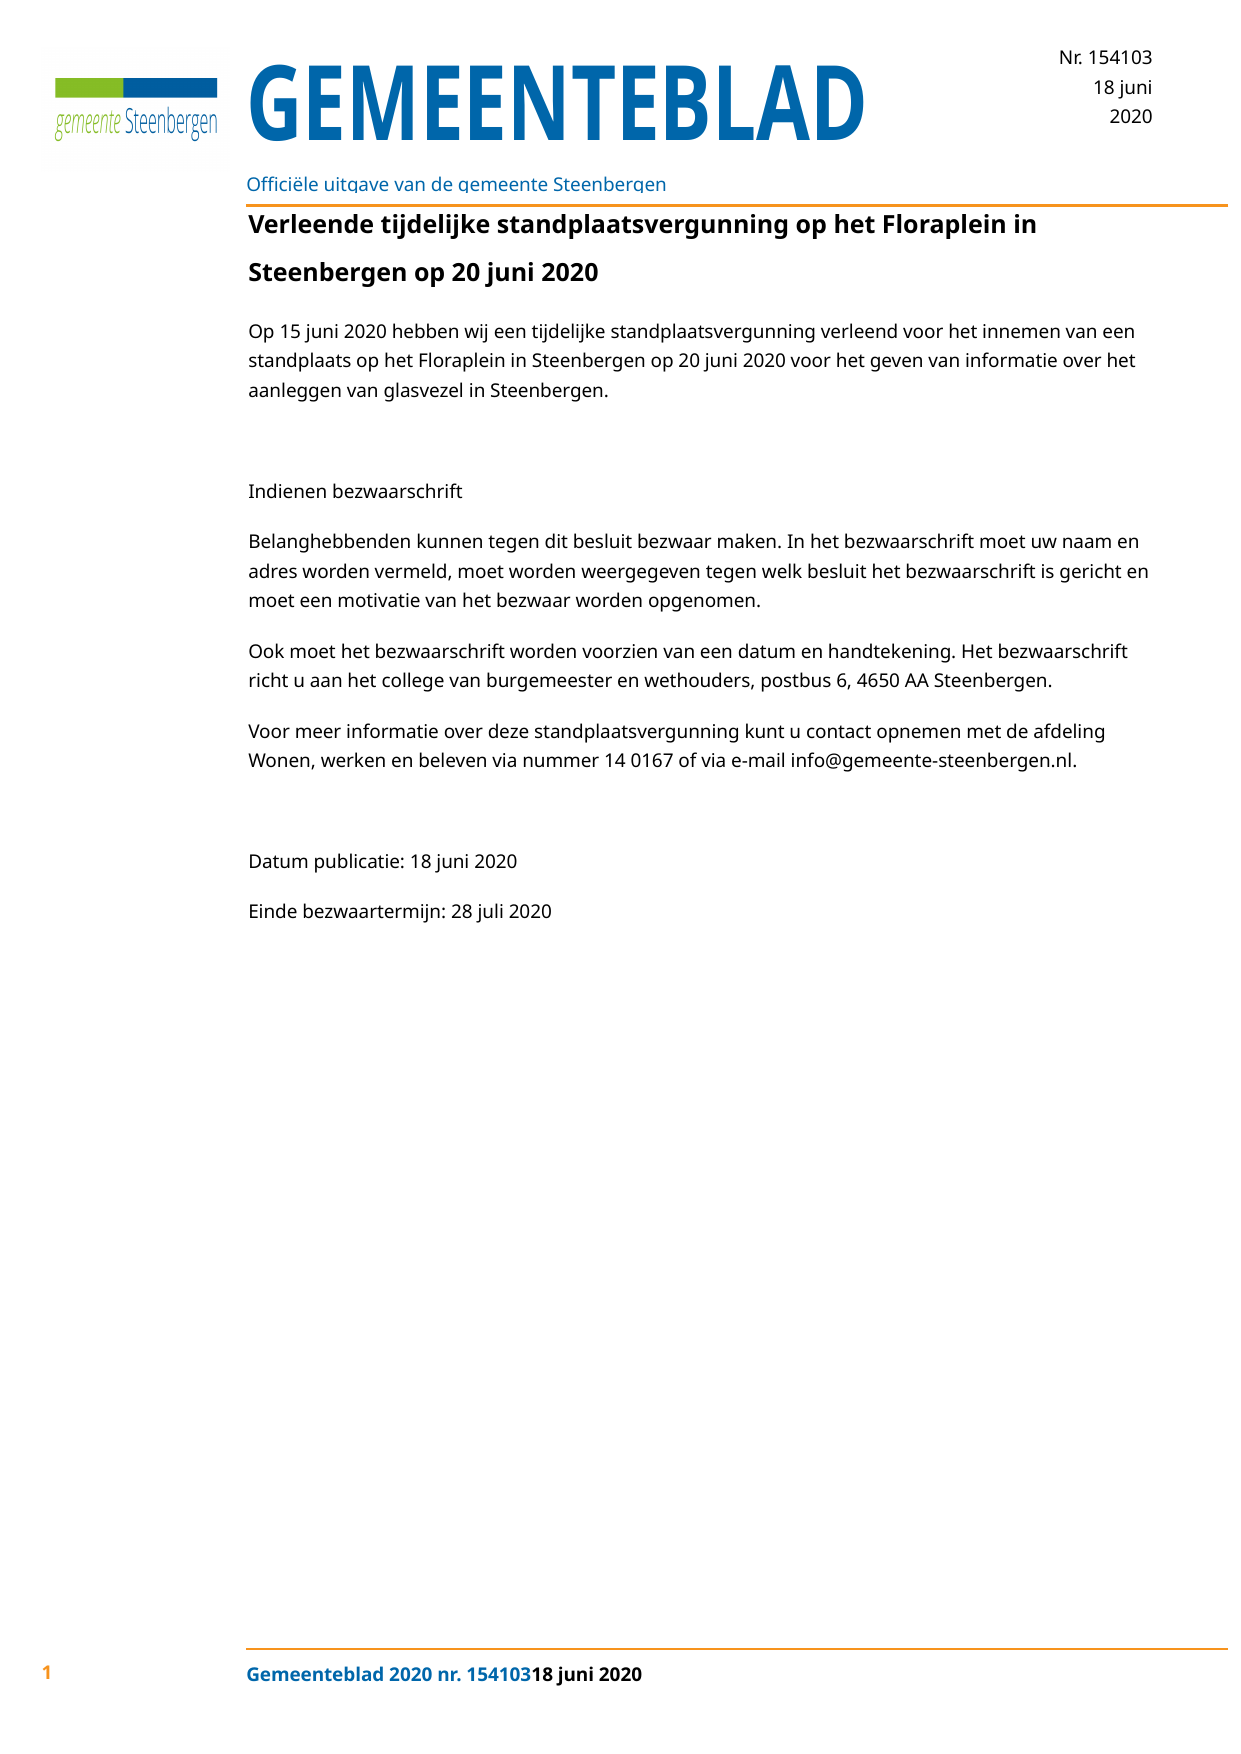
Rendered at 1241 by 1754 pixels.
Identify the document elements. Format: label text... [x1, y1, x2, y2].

text Indienen bezwaarschrift [248, 478, 1152, 504]
picture [41, 47, 231, 172]
text Ook moet het bezwaarschrift worden voorzien van een datum en handtekening. Het bezwaarschrift richt u aan het college van burgemeester en wethouders, postbus 6, 4650 AA Steenbergen. [248, 638, 1152, 693]
text Verleende tijdelijke standplaatsvergunning op het Floraplein in Steenbergen op 20 juni 2020 [248, 207, 1152, 288]
text Voor meer informatie over deze standplaatsvergunning kunt u contact opnemen met de afdeling Wonen, werken en beleven via nummer 14 0167 of via e-mail info@gemeente-steenbergen.nl. [248, 718, 1152, 773]
text Datum publicatie: 18 juni 2020 [248, 848, 1152, 874]
text Belanghebbenden kunnen tegen dit besluit bezwaar maken. In het bezwaarschrift moet uw naam en adres worden vermeld, moet worden weergegeven tegen welk besluit het bezwaarschrift is gericht en moet een motivatie van het bezwaar worden opgenomen. [248, 528, 1152, 613]
text Einde bezwaartermijn: 28 juli 2020 [248, 899, 1152, 924]
text Op 15 juni 2020 hebben wij een tijdelijke standplaatsvergunning verleend voor het innemen van een standplaats op het Floraplein in Steenbergen op 20 juni 2020 voor het geven van informatie over het aanleggen van glasvezel in Steenbergen. [248, 318, 1152, 403]
